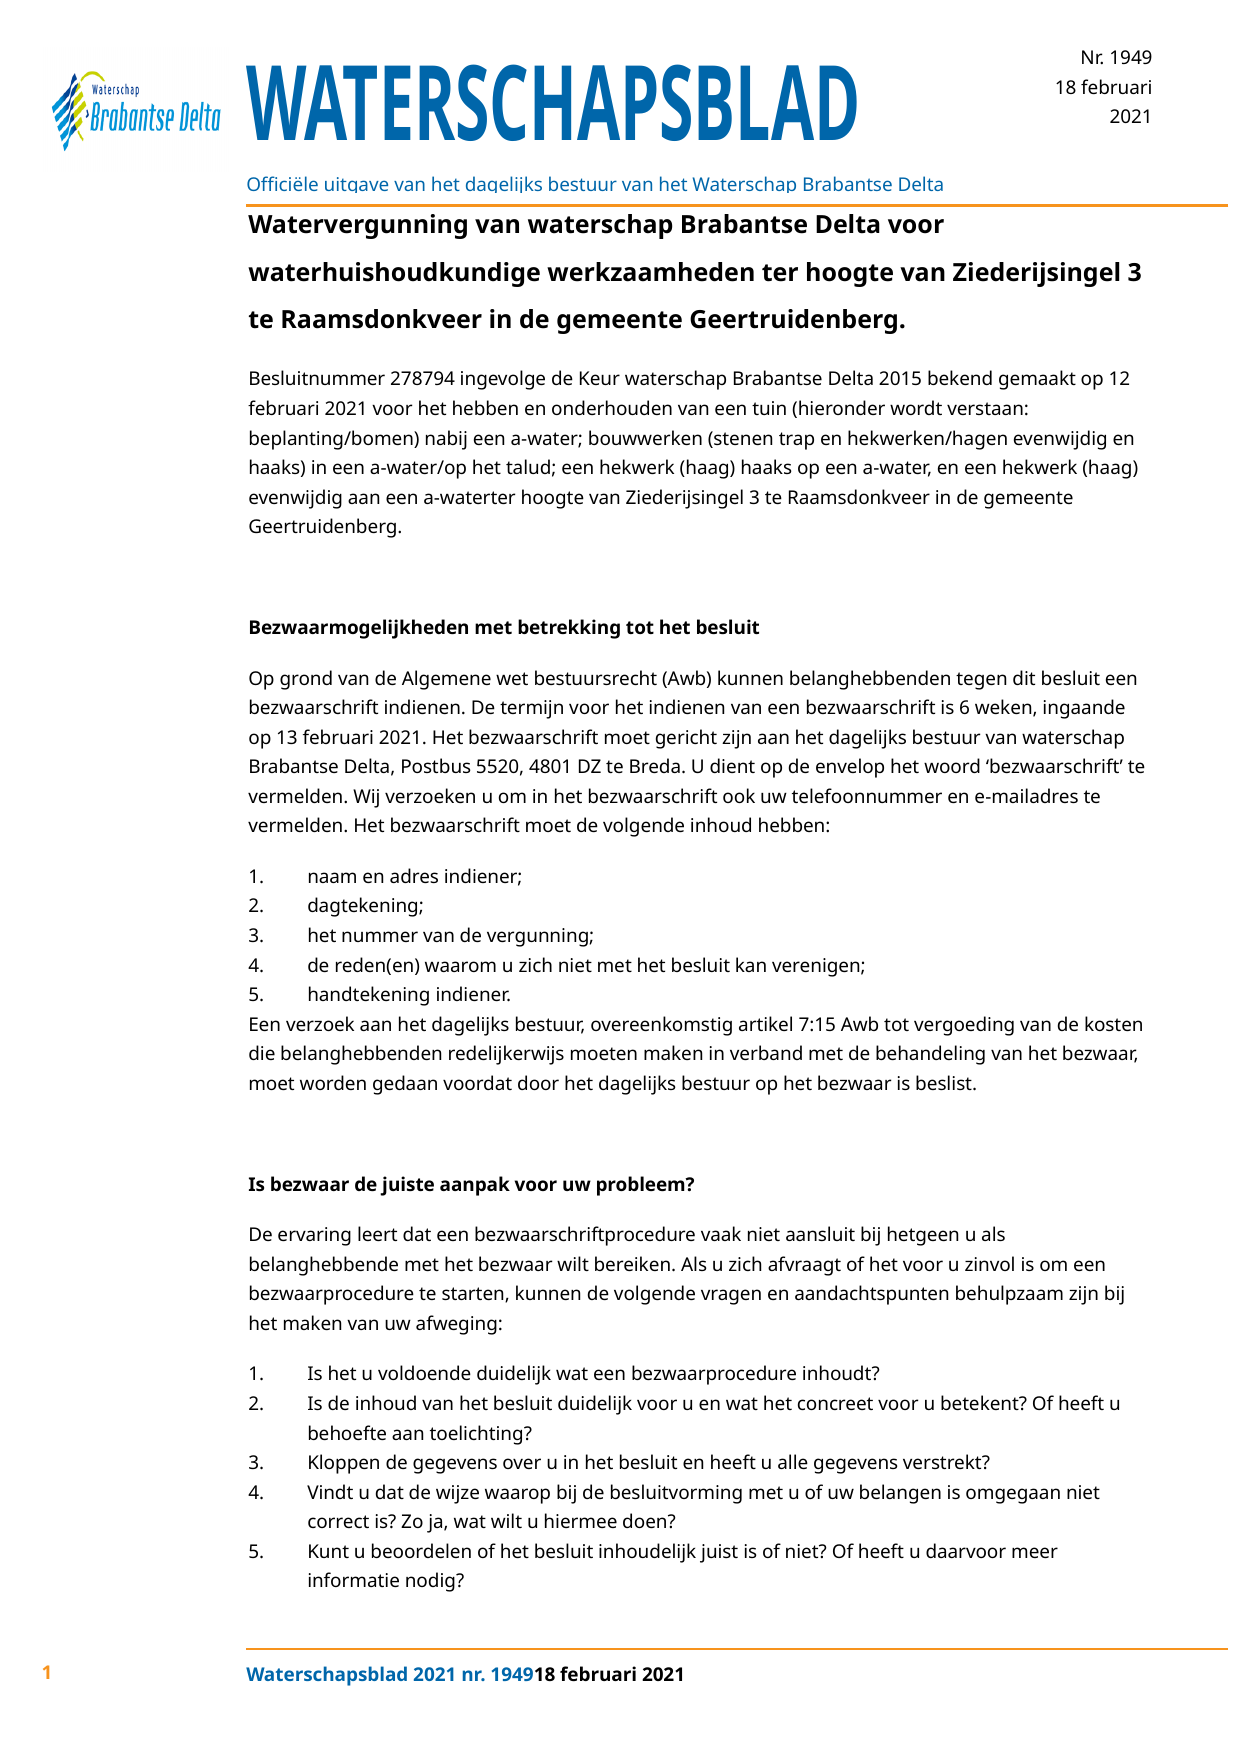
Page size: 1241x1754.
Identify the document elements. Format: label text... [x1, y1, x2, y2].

text Besluitnummer 278794 ingevolge de Keur waterschap Brabantse Delta 2015 bekend gemaakt op 12 februari 2021 voor het hebben en onderhouden van een tuin (hieronder wordt verstaan: beplanting/bomen) nabij een a-water; bouwwerken (stenen trap en hekwerken/hagen evenwijdig en haaks) in een a-water/op het talud; een hekwerk (haag) haaks op een a-water, en een hekwerk (haag) evenwijdig aan een a-waterter hoogte van Ziederijsingel 3 te Raamsdonkveer in de gemeente Geertruidenberg. [248, 366, 1152, 539]
list Is het u voldoende duidelijk wat een bezwaarprocedure inhoudt? [248, 1361, 1152, 1386]
text Op grond van de Algemene wet bestuursrecht (Awb) kunnen belanghebbenden tegen dit besluit een bezwaarschrift indienen. De termijn voor het indienen van een bezwaarschrift is 6 weken, ingaande op 13 februari 2021. Het bezwaarschrift moet gericht zijn aan het dagelijks bestuur van waterschap Brabantse Delta, Postbus 5520, 4801 DZ te Breda. U dient op de envelop het woord ‘bezwaarschrift’ te vermelden. Wij verzoeken u om in het bezwaarschrift ook uw telefoonnummer en e‑mailadres te vermelden. Het bezwaarschrift moet de volgende inhoud hebben: [248, 665, 1152, 838]
list de reden(en) waarom u zich niet met het besluit kan verenigen; [248, 952, 1152, 977]
list Is de inhoud van het besluit duidelijk voor u en wat het concreet voor u betekent? Of heeft u behoefte aan toelichting? [248, 1390, 1152, 1445]
list Vindt u dat de wijze waarop bij de besluitvorming met u of uw belangen is omgegaan niet correct is? Zo ja, wat wilt u hiermee doen? [248, 1479, 1152, 1534]
list handtekening indiener. [248, 981, 1152, 1007]
text Bezwaarmogelijkheden met betrekking tot het besluit [248, 614, 1152, 640]
text Een verzoek aan het dagelijks bestuur, overeenkomstig artikel 7:15 Awb tot vergoeding van de kosten die belanghebbenden redelijkerwijs moeten maken in verband met de behandeling van het bezwaar, moet worden gedaan voordat door het dagelijks bestuur op het bezwaar is beslist. [248, 1011, 1152, 1096]
text Watervergunning van waterschap Brabantse Delta voor waterhuishoudkundige werkzaamheden ter hoogte van Ziederijsingel 3 te Raamsdonkveer in de gemeente Geertruidenberg. [248, 207, 1152, 336]
text De ervaring leert dat een bezwaarschriftprocedure vaak niet aansluit bij hetgeen u als belanghebbende met het bezwaar wilt bereiken. Als u zich afvraagt of het voor u zinvol is om een bezwaarprocedure te starten, kunnen de volgende vragen en aandachtspunten behulpzaam zijn bij het maken van uw afweging: [248, 1221, 1152, 1336]
list naam en adres indiener; [248, 863, 1152, 889]
list Kunt u beoordelen of het besluit inhoudelijk juist is of niet? Of heeft u daarvoor meer informatie nodig? [248, 1538, 1152, 1593]
list dagtekening; [248, 893, 1152, 918]
list het nummer van de vergunning; [248, 922, 1152, 948]
picture [41, 47, 231, 172]
text Is bezwaar de juiste aanpak voor uw probleem? [248, 1171, 1152, 1197]
list Kloppen de gegevens over u in het besluit en heeft u alle gegevens verstrekt? [248, 1449, 1152, 1475]
